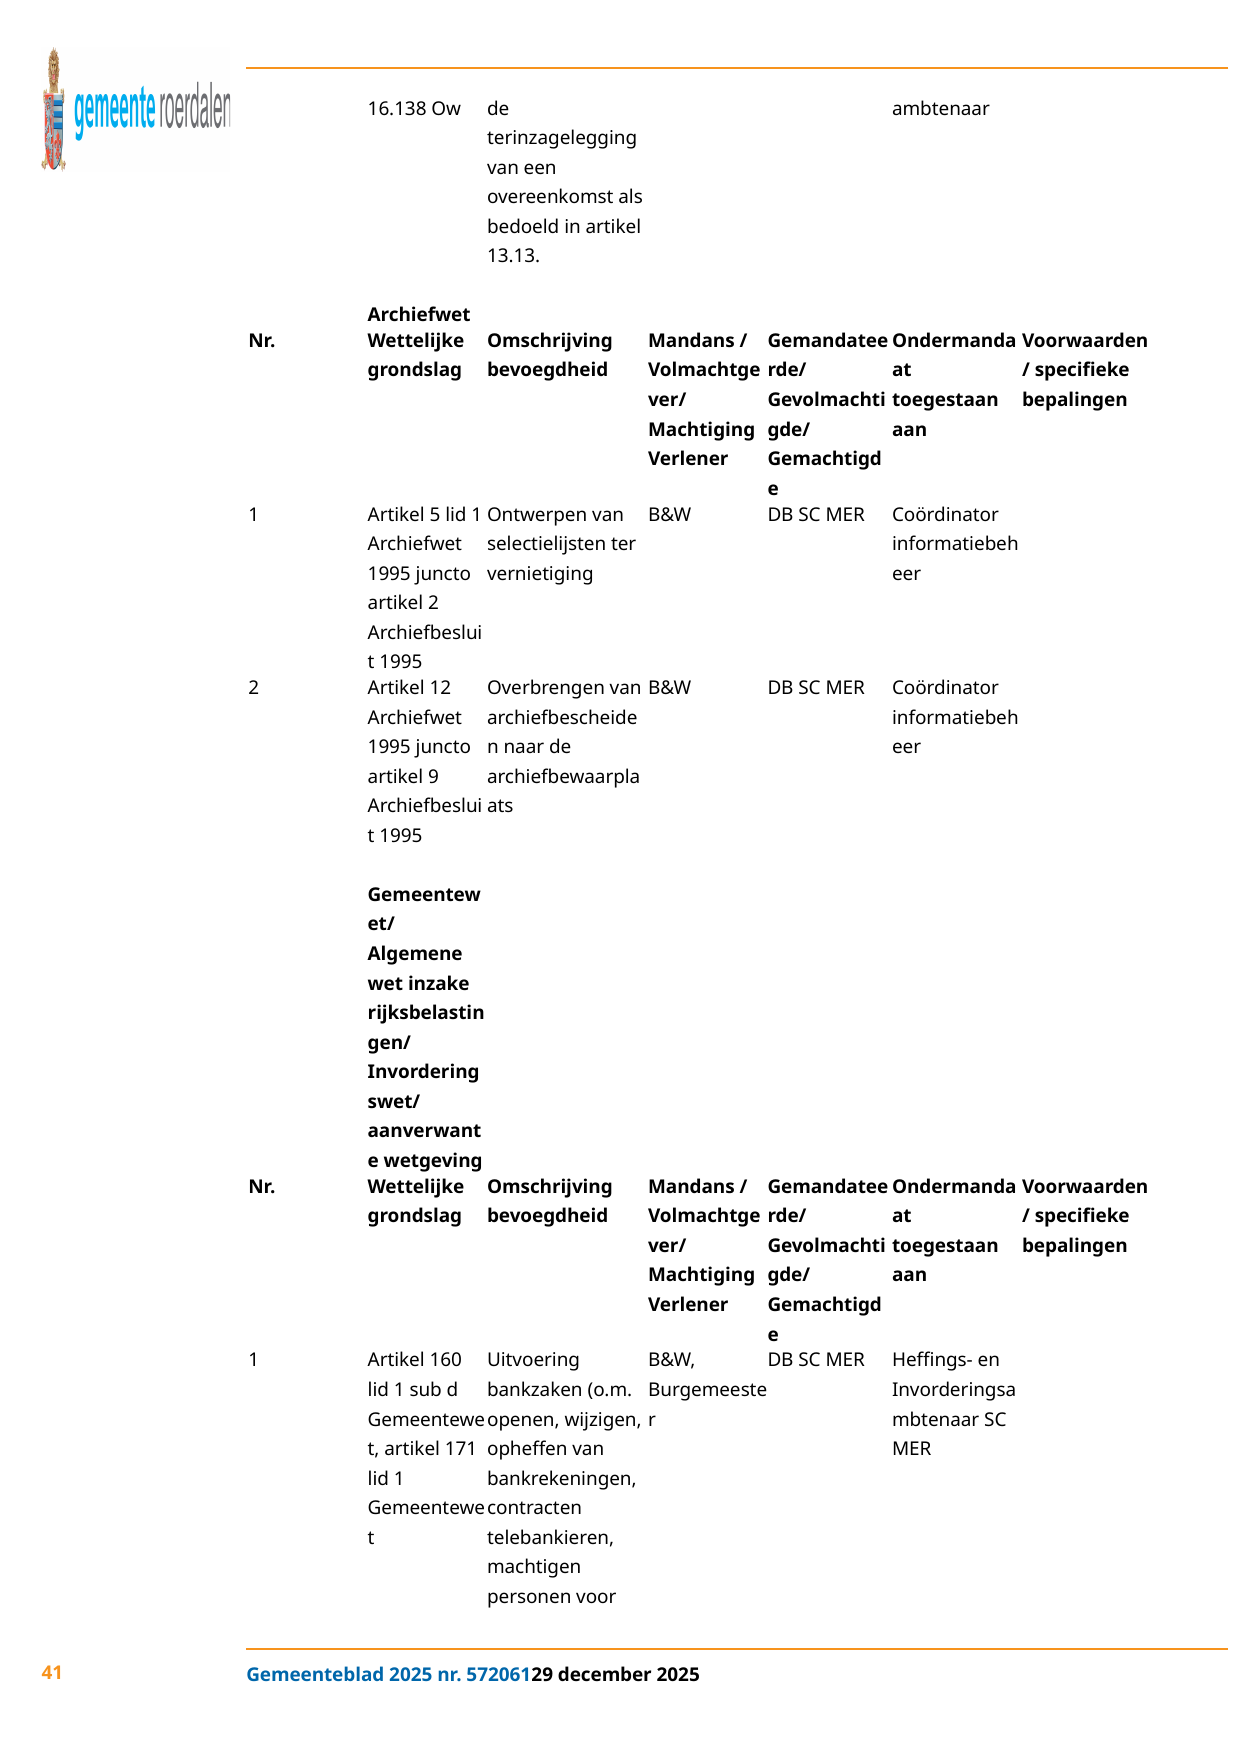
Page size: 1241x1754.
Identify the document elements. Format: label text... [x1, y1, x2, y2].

table_cell Nr. [248, 327, 367, 501]
table_cell Overbrengen van archiefbescheiden naar de archiefbewaarplaats [487, 674, 648, 848]
table_header [248, 301, 367, 327]
table_cell Ondermandaat toegestaan aan [892, 327, 1022, 501]
table_cell Artikel 5 lid 1 Archiefwet 1995 juncto artikel 2 Archiefbesluit 1995 [368, 501, 487, 674]
table_cell [1022, 1347, 1152, 1609]
table_header [767, 301, 892, 327]
table_header [648, 301, 767, 327]
table_cell B&W [648, 501, 767, 674]
table_header [487, 881, 648, 1173]
table_cell DB SC MER [767, 1347, 892, 1609]
table_cell [1022, 674, 1152, 848]
table_cell [248, 95, 367, 268]
table_cell B&W [648, 674, 767, 848]
table_header [1022, 881, 1152, 1173]
table_cell 1 [248, 1347, 367, 1609]
table_header [892, 301, 1022, 327]
table_cell 2 [248, 674, 367, 848]
table_cell Omschrijving bevoegdheid [487, 327, 648, 501]
table_cell Wettelijke grondslag [368, 1173, 487, 1347]
table_cell [648, 95, 767, 268]
table_cell Omschrijving bevoegdheid [487, 1173, 648, 1347]
table_cell [1022, 95, 1152, 268]
table_cell ambtenaar [892, 95, 1022, 268]
table_cell Artikel 12 Archiefwet 1995 juncto artikel 9 Archiefbesluit 1995 [368, 674, 487, 848]
table_cell Uitvoering bankzaken (o.m. openen, wijzigen, opheffen van bankrekeningen, contracten telebankieren, machtigen personen voor [487, 1347, 648, 1609]
table_cell Coördinator informatiebeheer [892, 501, 1022, 674]
table_cell Ontwerpen van selectielijsten ter vernietiging [487, 501, 648, 674]
table_cell Nr. [248, 1173, 367, 1347]
table_cell Mandans / Volmachtgever/ Machtiging Verlener [648, 1173, 767, 1347]
table_cell B&W, Burgemeester [648, 1347, 767, 1609]
table_cell Heffings- en Invorderingsambtenaar SC MER [892, 1347, 1022, 1609]
table_cell Coördinator informatiebeheer [892, 674, 1022, 848]
table_header Archiefwet [368, 301, 487, 327]
table_cell DB SC MER [767, 501, 892, 674]
table_cell de terinzagelegging van een overeenkomst als bedoeld in artikel 13.13. [487, 95, 648, 268]
table_header [767, 881, 892, 1173]
table_header [248, 881, 367, 1173]
table_header [1022, 301, 1152, 327]
table_cell 1 [248, 501, 367, 674]
table_cell Ondermandaat toegestaan aan [892, 1173, 1022, 1347]
table_cell Artikel 160 lid 1 sub d Gemeentewet, artikel 171 lid 1 Gemeentewet [368, 1347, 487, 1609]
table_cell Voorwaarden / specifieke bepalingen [1022, 1173, 1152, 1347]
table_cell 16.138 Ow [368, 95, 487, 268]
table_cell Voorwaarden / specifieke bepalingen [1022, 327, 1152, 501]
table_cell Wettelijke grondslag [368, 327, 487, 501]
table_cell DB SC MER [767, 674, 892, 848]
table_cell Mandans / Volmachtgever/ Machtiging Verlener [648, 327, 767, 501]
picture [41, 47, 231, 172]
table_header [487, 301, 648, 327]
table_cell [767, 95, 892, 268]
table_header [892, 881, 1022, 1173]
table_header [648, 881, 767, 1173]
table_cell [1022, 501, 1152, 674]
table_header Gemeentewet/ Algemene wet inzake rijksbelastingen/ Invorderingswet/ aanverwante wetgeving [368, 881, 487, 1173]
table_cell Gemandateerde/ Gevolmachtigde/ Gemachtigde [767, 327, 892, 501]
table_cell Gemandateerde/ Gevolmachtigde/ Gemachtigde [767, 1173, 892, 1347]
